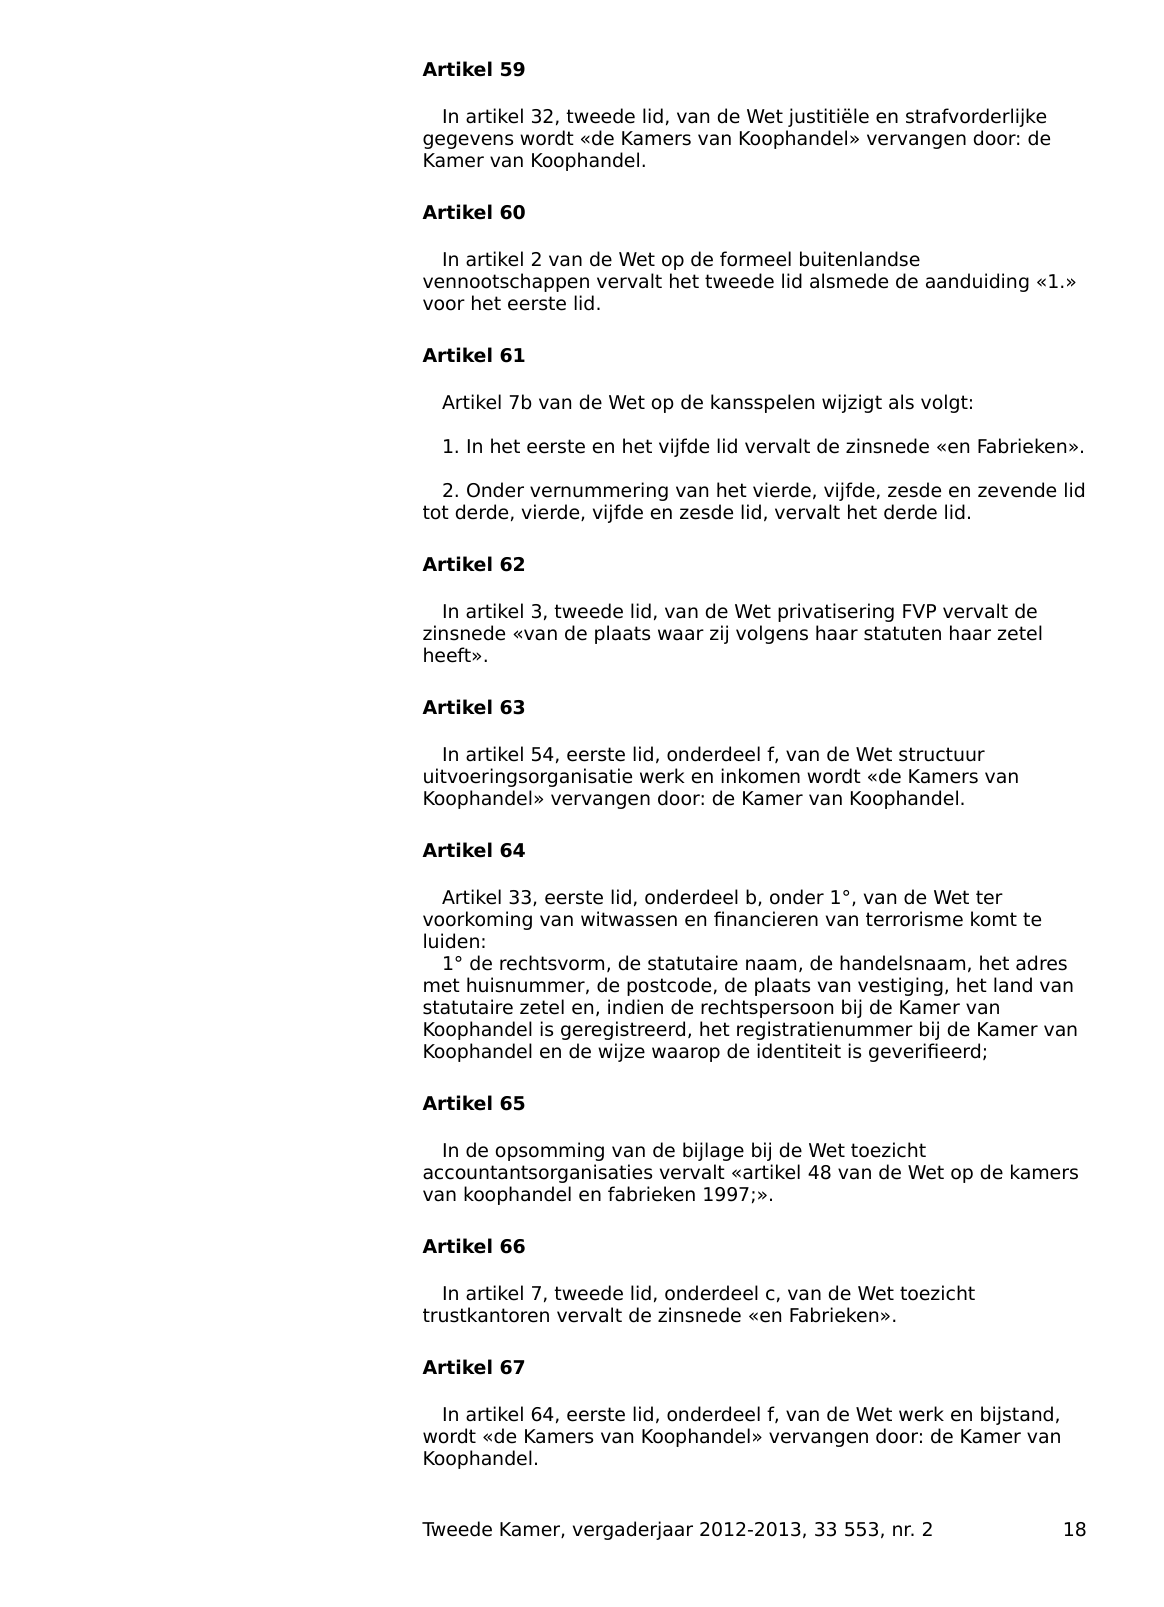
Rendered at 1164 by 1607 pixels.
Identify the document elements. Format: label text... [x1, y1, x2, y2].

text In artikel 64, eerste lid, onderdeel f, van de Wet werk en bijstand, wordt «de Kamers van Koophandel» vervangen door: de Kamer van Koophandel. [422, 1404, 1087, 1469]
subtitle Artikel 61 [422, 345, 1087, 367]
text 2. Onder vernummering van het vierde, vijfde, zesde en zevende lid tot derde, vierde, vijfde en zesde lid, vervalt het derde lid. [422, 480, 1087, 524]
text In artikel 32, tweede lid, van de Wet justitiële en strafvorderlijke gegevens wordt «de Kamers van Koophandel» vervangen door: de Kamer van Koophandel. [422, 106, 1087, 172]
text Artikel 33, eerste lid, onderdeel b, onder 1°, van de Wet ter voorkoming van witwassen en financieren van terrorisme komt te luiden: [422, 887, 1087, 953]
text In artikel 7, tweede lid, onderdeel c, van de Wet toezicht trustkantoren vervalt de zinsnede «en Fabrieken». [422, 1283, 1087, 1327]
text In de opsomming van de bijlage bij de Wet toezicht accountantsorganisaties vervalt «artikel 48 van de Wet op de kamers van koophandel en fabrieken 1997;». [422, 1140, 1087, 1206]
text In artikel 3, tweede lid, van de Wet privatisering FVP vervalt de zinsnede «van de plaats waar zij volgens haar statuten haar zetel heeft». [422, 601, 1087, 667]
subtitle Artikel 66 [422, 1236, 1087, 1258]
text 1° de rechtsvorm, de statutaire naam, de handelsnaam, het adres met huisnummer, de postcode, de plaats van vestiging, het land van statutaire zetel en, indien de rechtspersoon bij de Kamer van Koophandel is geregistreerd, het registratienummer bij de Kamer van Koophandel en de wijze waarop de identiteit is geverifieerd; [422, 953, 1087, 1063]
subtitle Artikel 60 [422, 202, 1087, 224]
subtitle Artikel 67 [422, 1357, 1087, 1379]
text Artikel 7b van de Wet op de kansspelen wijzigt als volgt: [422, 392, 1087, 414]
text In artikel 54, eerste lid, onderdeel f, van de Wet structuur uitvoeringsorganisatie werk en inkomen wordt «de Kamers van Koophandel» vervangen door: de Kamer van Koophandel. [422, 744, 1087, 810]
text 1. In het eerste en het vijfde lid vervalt de zinsnede «en Fabrieken». [422, 436, 1087, 458]
subtitle Artikel 63 [422, 697, 1087, 719]
text In artikel 2 van de Wet op de formeel buitenlandse vennootschappen vervalt het tweede lid alsmede de aanduiding «1.» voor het eerste lid. [422, 249, 1087, 315]
subtitle Artikel 59 [422, 59, 1087, 81]
subtitle Artikel 64 [422, 840, 1087, 862]
subtitle Artikel 62 [422, 554, 1087, 576]
subtitle Artikel 65 [422, 1093, 1087, 1115]
